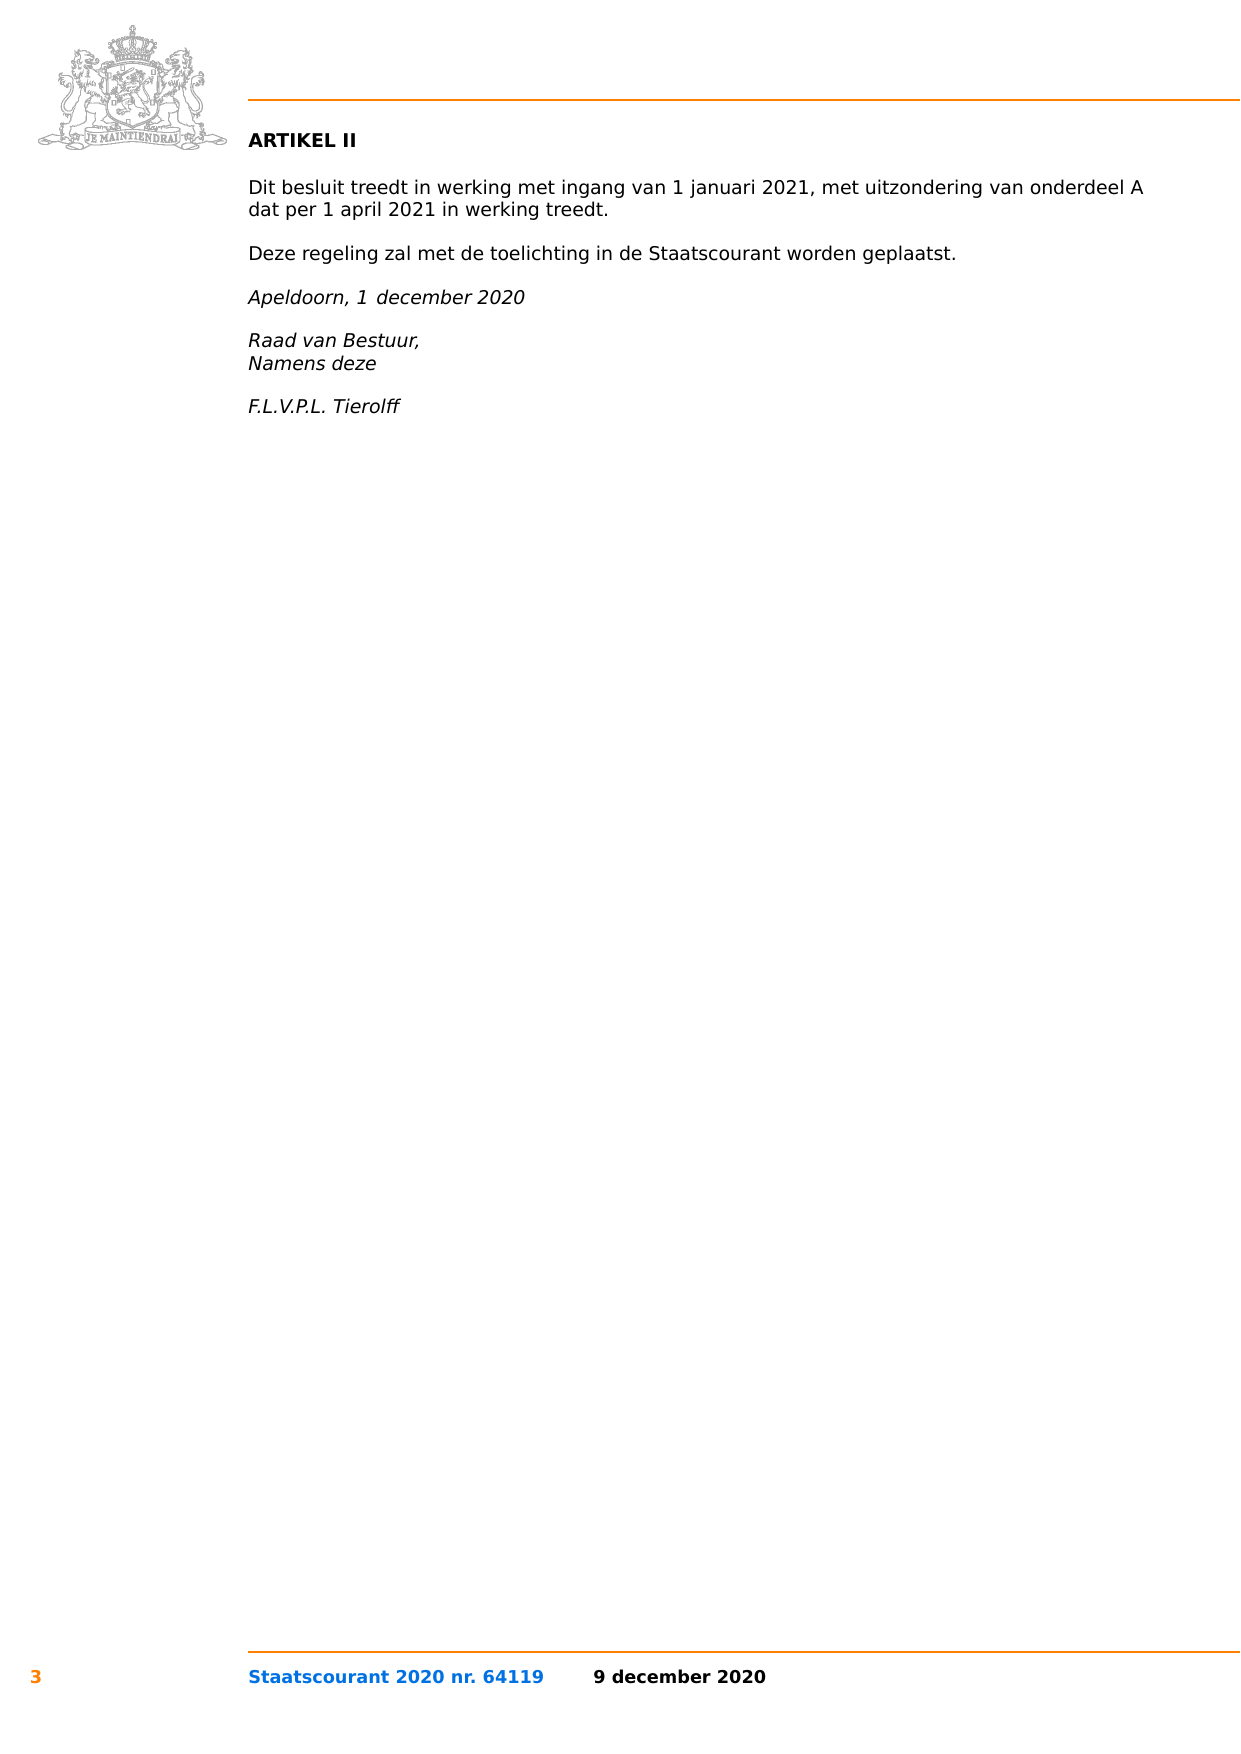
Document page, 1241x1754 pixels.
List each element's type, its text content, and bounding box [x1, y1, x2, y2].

subtitle ARTIKEL II [248, 130, 1163, 152]
text Raad van Bestuur, Namens deze F.L.V.P.L. Tierolff [248, 330, 1163, 418]
text Deze regeling zal met de toelichting in de Staatscourant worden geplaatst. [248, 243, 1163, 265]
text Dit besluit treedt in werking met ingang van 1 januari 2021, met uitzondering van onderdeel A dat per 1 april 2021 in werking treedt. [248, 177, 1163, 221]
text Apeldoorn, 1 december 2020 [248, 287, 1163, 308]
picture [38, 25, 227, 150]
